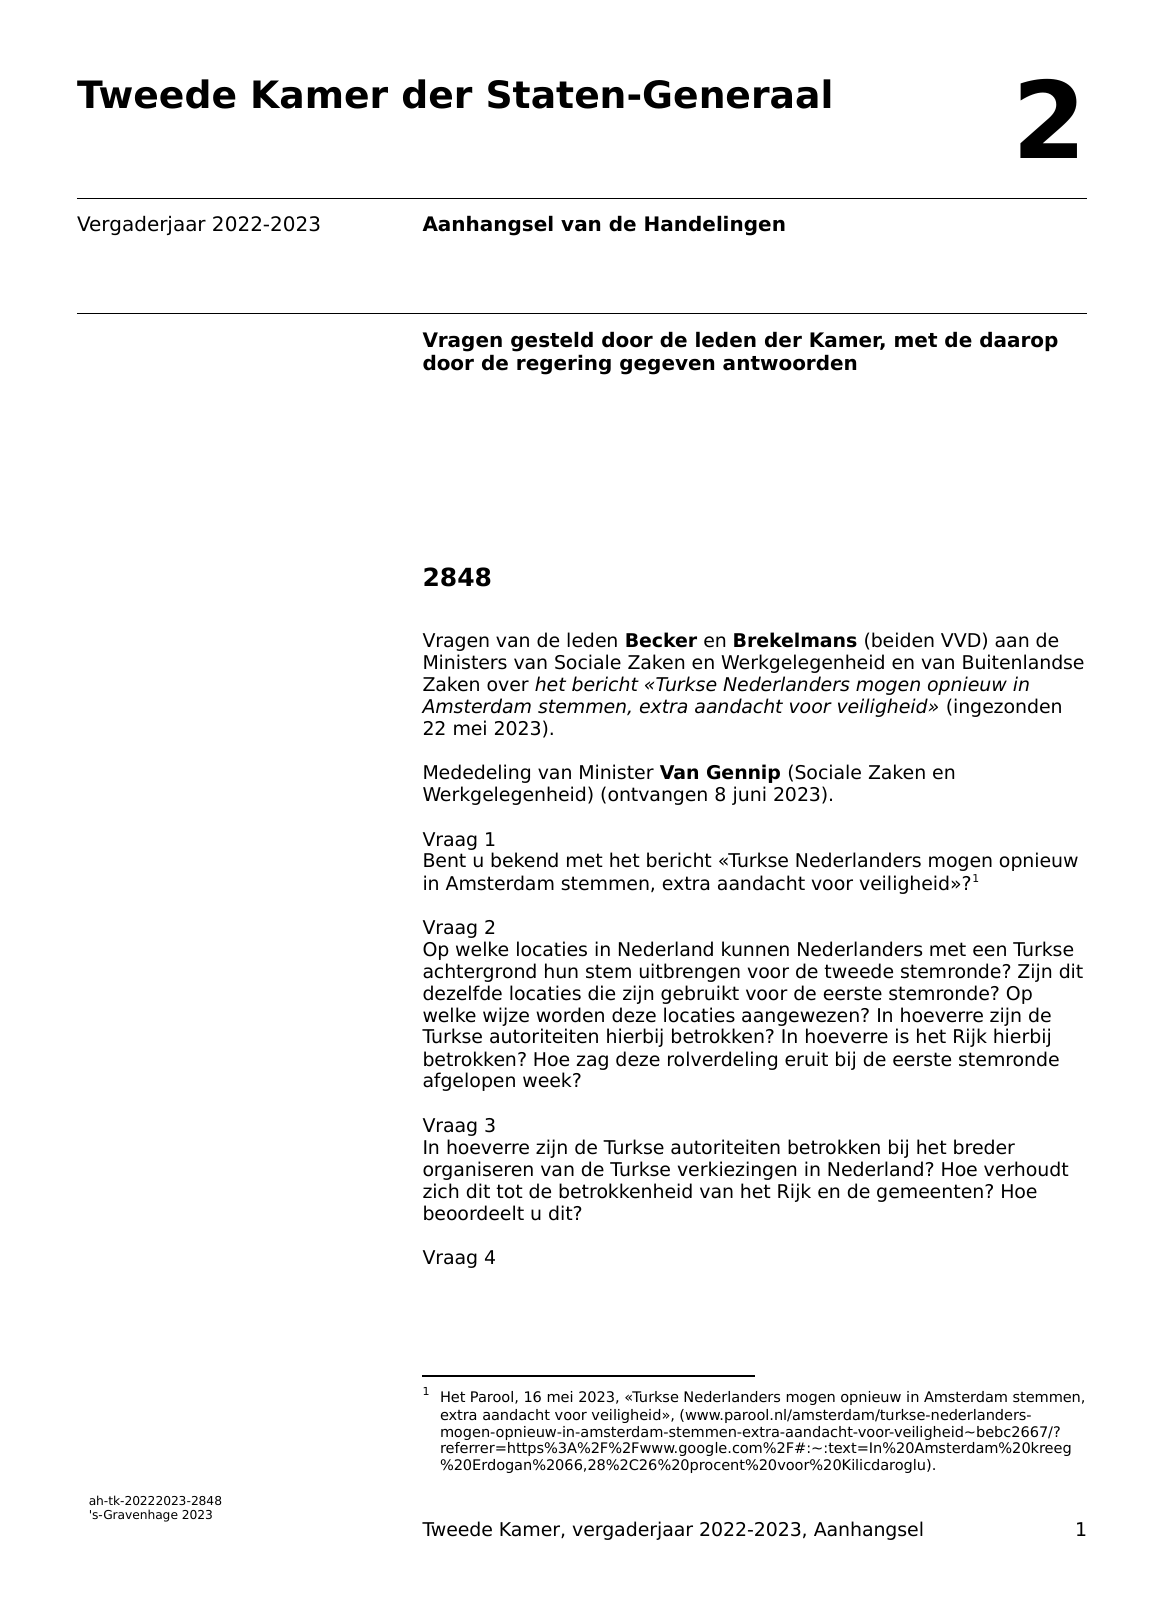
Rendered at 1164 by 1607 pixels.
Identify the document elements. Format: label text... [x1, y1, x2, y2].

text Bent u bekend met het bericht «Turkse Nederlanders mogen opnieuw in Amsterdam stemmen, extra aandacht voor veiligheid»? [422, 850, 1087, 894]
text Vragen van de leden Becker en Brekelmans (beiden VVD) aan de Ministers van Sociale Zaken en Werkgelegenheid en van Buitenlandse Zaken over het bericht «Turkse Nederlanders mogen opnieuw in Amsterdam stemmen, extra aandacht voor veiligheid» (ingezonden 22 mei 2023). [422, 630, 1087, 740]
table_cell Vergaderjaar 2022-2023 [77, 199, 422, 313]
text Vraag 3 [422, 1114, 1087, 1137]
table_cell Vragen gesteld door de leden der Kamer, met de daarop door de regering gegeven antwoorden [422, 314, 1087, 375]
text Vraag 1 [422, 828, 1087, 850]
table_header Tweede Kamer der Staten-Generaal [77, 59, 886, 198]
text 's-Gravenhage 2023 [88, 1508, 323, 1522]
table_cell [77, 314, 422, 375]
text In hoeverre zijn de Turkse autoriteiten betrokken bij het breder organiseren van de Turkse verkiezingen in Nederland? Hoe verhoudt zich dit tot de betrokkenheid van het Rijk en de gemeenten? Hoe beoordeelt u dit? [422, 1137, 1087, 1224]
table_header 2 [886, 59, 1087, 198]
text Op welke locaties in Nederland kunnen Nederlanders met een Turkse achtergrond hun stem uitbrengen voor de tweede stemronde? Zijn dit dezelfde locaties die zijn gebruikt voor de eerste stemronde? Op welke wijze worden deze locaties aangewezen? In hoeverre zijn de Turkse autoriteiten hierbij betrokken? In hoeverre is het Rijk hierbij betrokken? Hoe zag deze rolverdeling eruit bij de eerste stemronde afgelopen week? [422, 938, 1087, 1092]
text Vraag 2 [422, 917, 1087, 938]
text Vraag 4 [422, 1247, 1087, 1269]
table_cell Aanhangsel van de Handelingen [422, 199, 1087, 313]
text 2848 [422, 563, 1087, 592]
text Het Parool, 16 mei 2023, «Turkse Nederlanders mogen opnieuw in Amsterdam stemmen, extra aandacht voor veiligheid», (www.parool.nl/amsterdam/turkse-nederlanders-mogen-opnieuw-in-amsterdam-stemmen-extra-aandacht-voor-veiligheid~bebc2667/?referrer=https%3A%2F%2Fwww.google.com%2F#:~:text=In%20Amsterdam%20kreeg%20Erdogan%2066,28%2C26%20procent%20voor%20Kilicdaroglu). [422, 1385, 1087, 1474]
text Mededeling van Minister Van Gennip (Sociale Zaken en Werkgelegenheid) (ontvangen 8 juni 2023). [422, 762, 1087, 806]
text ah-tk-20222023-2848 [88, 1494, 323, 1508]
